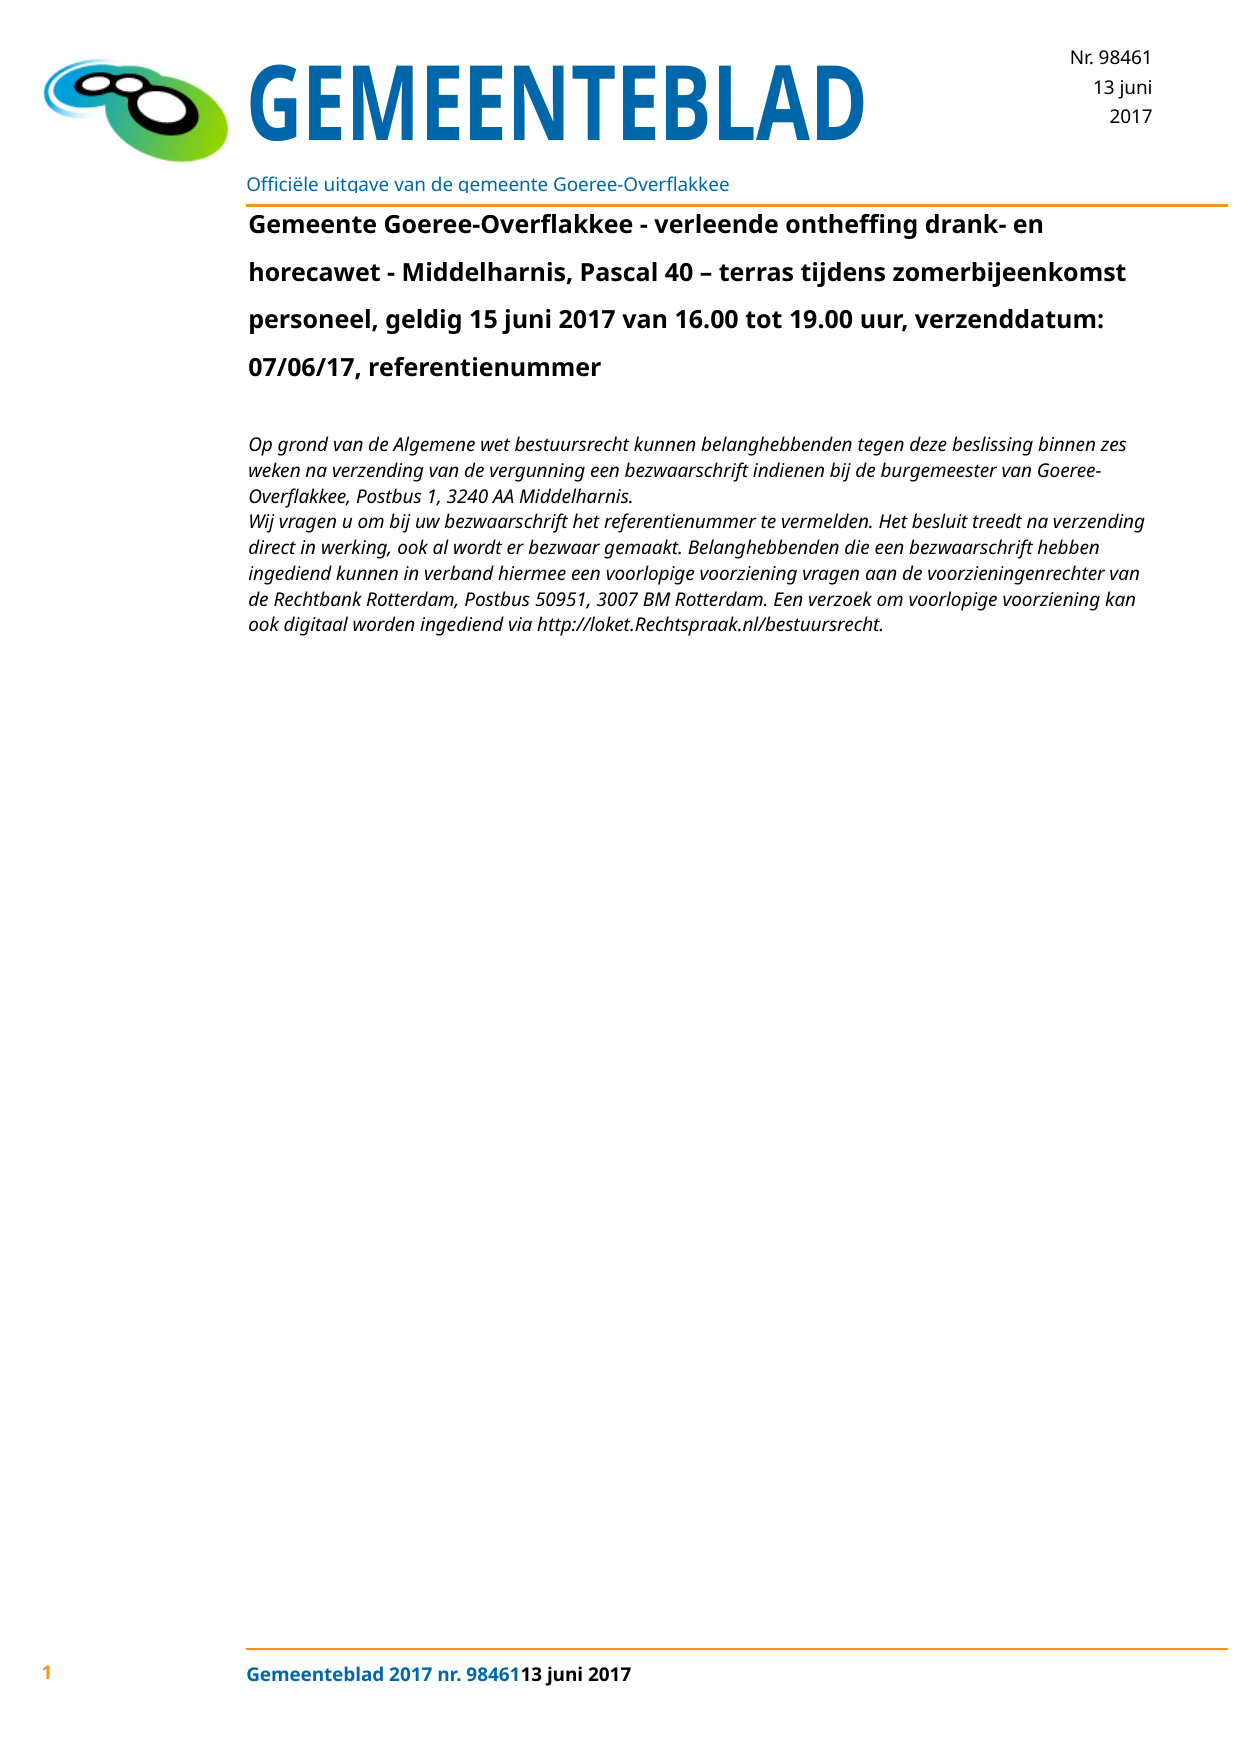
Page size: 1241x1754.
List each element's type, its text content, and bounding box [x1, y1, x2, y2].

text Gemeente Goeree-Overflakkee - verleende ontheffing drank- en horecawet - Middelharnis, Pascal 40 – terras tijdens zomerbijeenkomst personeel, geldig 15 juni 2017 van 16.00 tot 19.00 uur, verzenddatum: 07/06/17, referentienummer [248, 207, 1152, 384]
text Wij vragen u om bij uw bezwaarschrift het referentienummer te vermelden. Het besluit treedt na verzending direct in werking, ook al wordt er bezwaar gemaakt. Belanghebbenden die een bezwaarschrift hebben ingediend kunnen in verband hiermee een voorlopige voorziening vragen aan de voorzieningenrechter van de Rechtbank Rotterdam, Postbus 50951, 3007 BM Rotterdam. Een verzoek om voorlopige voorziening kan ook digitaal worden ingediend via http://loket.Rechtspraak.nl/bestuursrecht. [248, 508, 1152, 637]
text Op grond van de Algemene wet bestuursrecht kunnen belanghebbenden tegen deze beslissing binnen zes weken na verzending van de vergunning een bezwaarschrift indienen bij de burgemeester van Goeree-Overflakkee, Postbus 1, 3240 AA Middelharnis. [248, 431, 1152, 508]
picture [41, 47, 231, 172]
